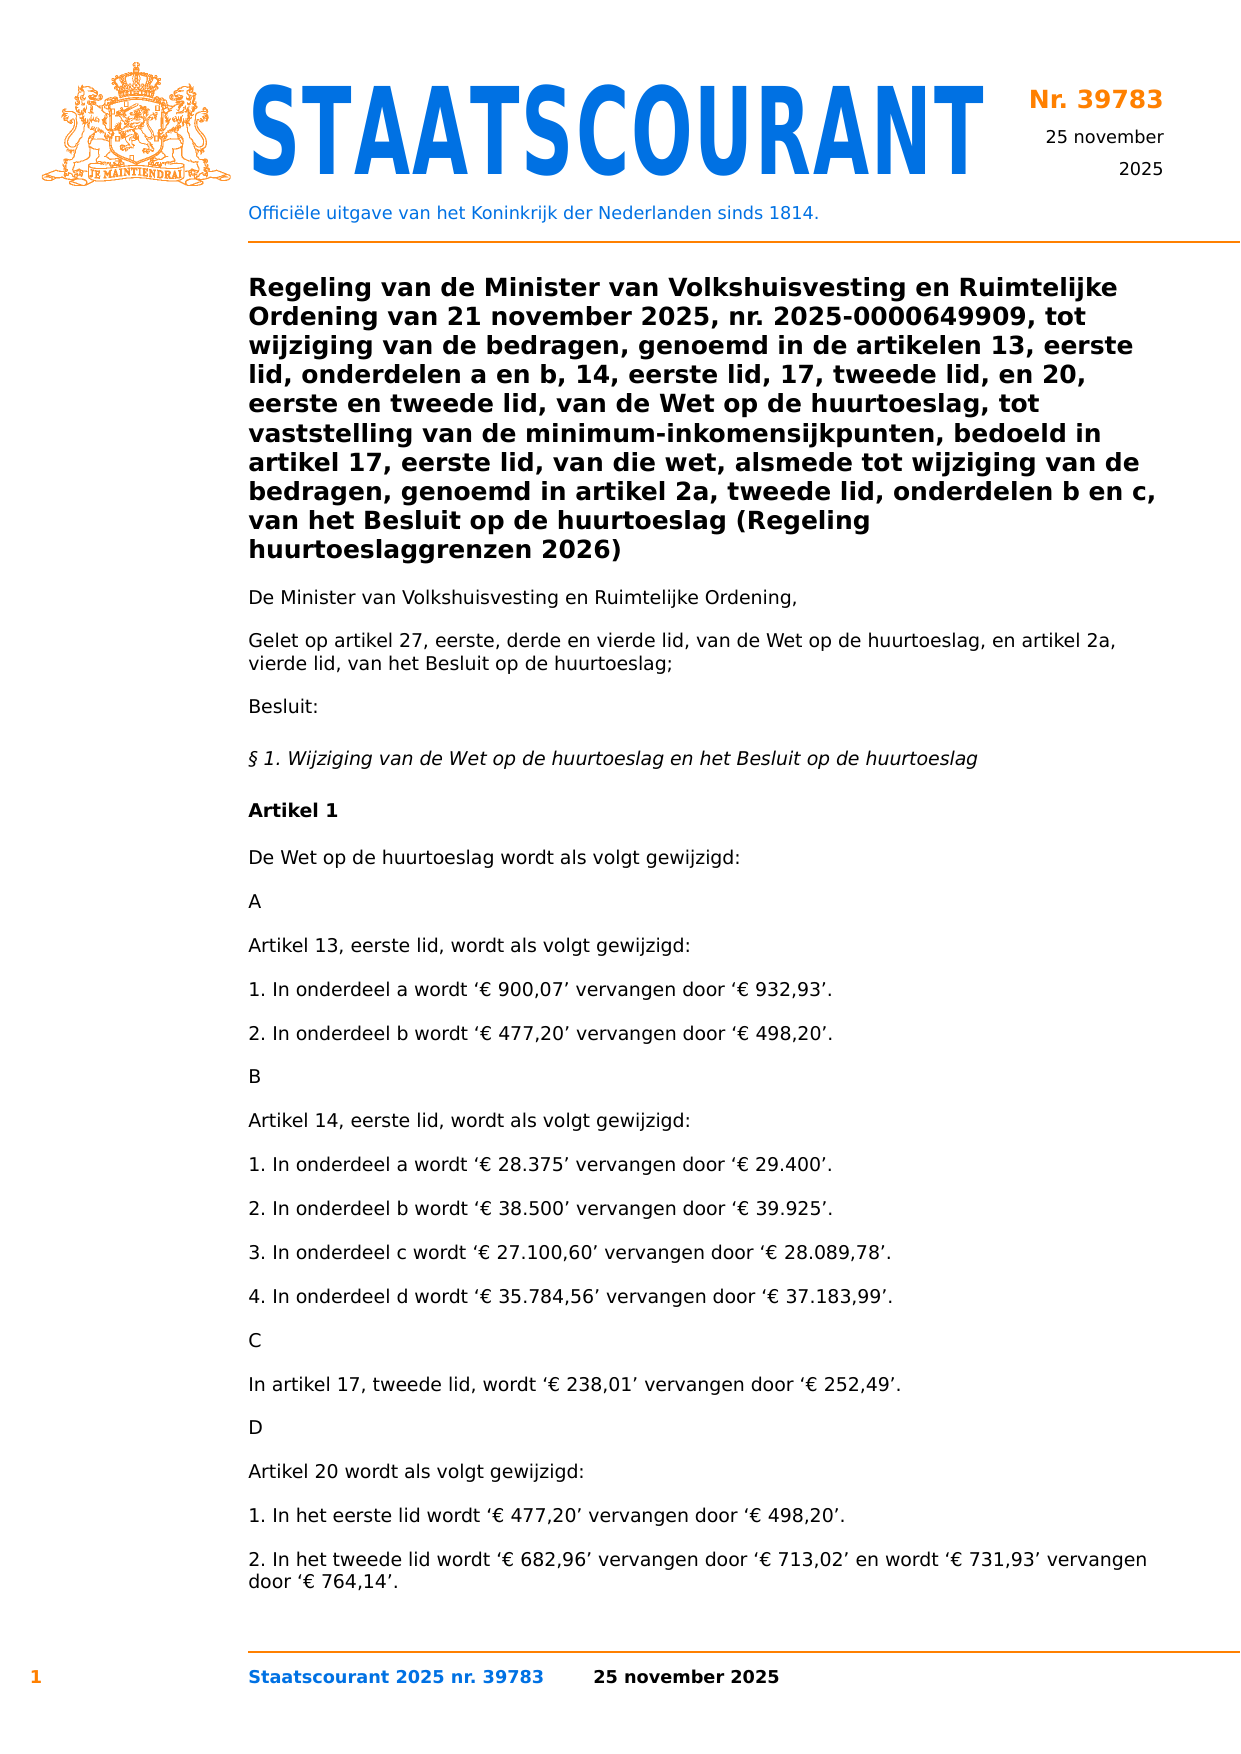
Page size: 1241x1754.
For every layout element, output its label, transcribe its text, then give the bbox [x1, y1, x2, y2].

subtitle § 1. Wijziging van de Wet op de huurtoeslag en het Besluit op de huurtoeslag [248, 748, 1163, 770]
text D [248, 1417, 1163, 1439]
table_header [25, 62, 248, 241]
text 2. In het tweede lid wordt ‘€ 682,96’ vervangen door ‘€ 713,02’ en wordt ‘€ 731,93’ vervangen door ‘€ 764,14’. [248, 1549, 1163, 1593]
text A [248, 891, 1163, 913]
text C [248, 1329, 1163, 1352]
text 3. In onderdeel c wordt ‘€ 27.100,60’ vervangen door ‘€ 28.089,78’. [248, 1242, 1163, 1264]
text 2. In onderdeel b wordt ‘€ 38.500’ vervangen door ‘€ 39.925’. [248, 1198, 1163, 1220]
text Besluit: [248, 696, 1163, 718]
picture [41, 62, 231, 186]
table_cell Officiële uitgave van het Koninkrijk der Nederlanden sinds 1814. [248, 203, 1240, 241]
subtitle Regeling van de Minister van Volkshuisvesting en Ruimtelijke Ordening van 21 november 2025, nr. 2025-0000649909, tot wijziging van de bedragen, genoemd in de artikelen 13, eerste lid, onderdelen a en b, 14, eerste lid, 17, tweede lid, en 20, eerste en tweede lid, van de Wet op de huurtoeslag, tot vaststelling van de minimum-inkomensijkpunten, bedoeld in artikel 17, eerste lid, van die wet, alsmede tot wijziging van de bedragen, genoemd in artikel 2a, tweede lid, onderdelen b en c, van het Besluit op de huurtoeslag (Regeling huurtoeslaggrenzen 2026) [248, 273, 1163, 565]
text 1. In onderdeel a wordt ‘€ 28.375’ vervangen door ‘€ 29.400’. [248, 1154, 1163, 1176]
table_cell 2025 [998, 153, 1240, 203]
text B [248, 1066, 1163, 1088]
text Gelet op artikel 27, eerste, derde en vierde lid, van de Wet op de huurtoeslag, en artikel 2a, vierde lid, van het Besluit op de huurtoeslag; [248, 630, 1163, 674]
text 4. In onderdeel d wordt ‘€ 35.784,56’ vervangen door ‘€ 37.183,99’. [248, 1286, 1163, 1308]
text 2. In onderdeel b wordt ‘€ 477,20’ vervangen door ‘€ 498,20’. [248, 1023, 1163, 1044]
table_cell 25 november [998, 121, 1240, 153]
text In artikel 17, tweede lid, wordt ‘€ 238,01’ vervangen door ‘€ 252,49’. [248, 1373, 1163, 1395]
text 1. In onderdeel a wordt ‘€ 900,07’ vervangen door ‘€ 932,93’. [248, 979, 1163, 1001]
text Artikel 20 wordt als volgt gewijzigd: [248, 1461, 1163, 1483]
table_header STAATSCOURANT [248, 62, 998, 203]
text 1. In het eerste lid wordt ‘€ 477,20’ vervangen door ‘€ 498,20’. [248, 1505, 1163, 1527]
text De Minister van Volkshuisvesting en Ruimtelijke Ordening, [248, 587, 1163, 608]
text Artikel 13, eerste lid, wordt als volgt gewijzigd: [248, 935, 1163, 957]
text Artikel 14, eerste lid, wordt als volgt gewijzigd: [248, 1110, 1163, 1132]
subtitle Artikel 1 [248, 800, 1163, 822]
text De Wet op de huurtoeslag wordt als volgt gewijzigd: [248, 847, 1163, 869]
table_header Nr. 39783 [998, 62, 1240, 121]
